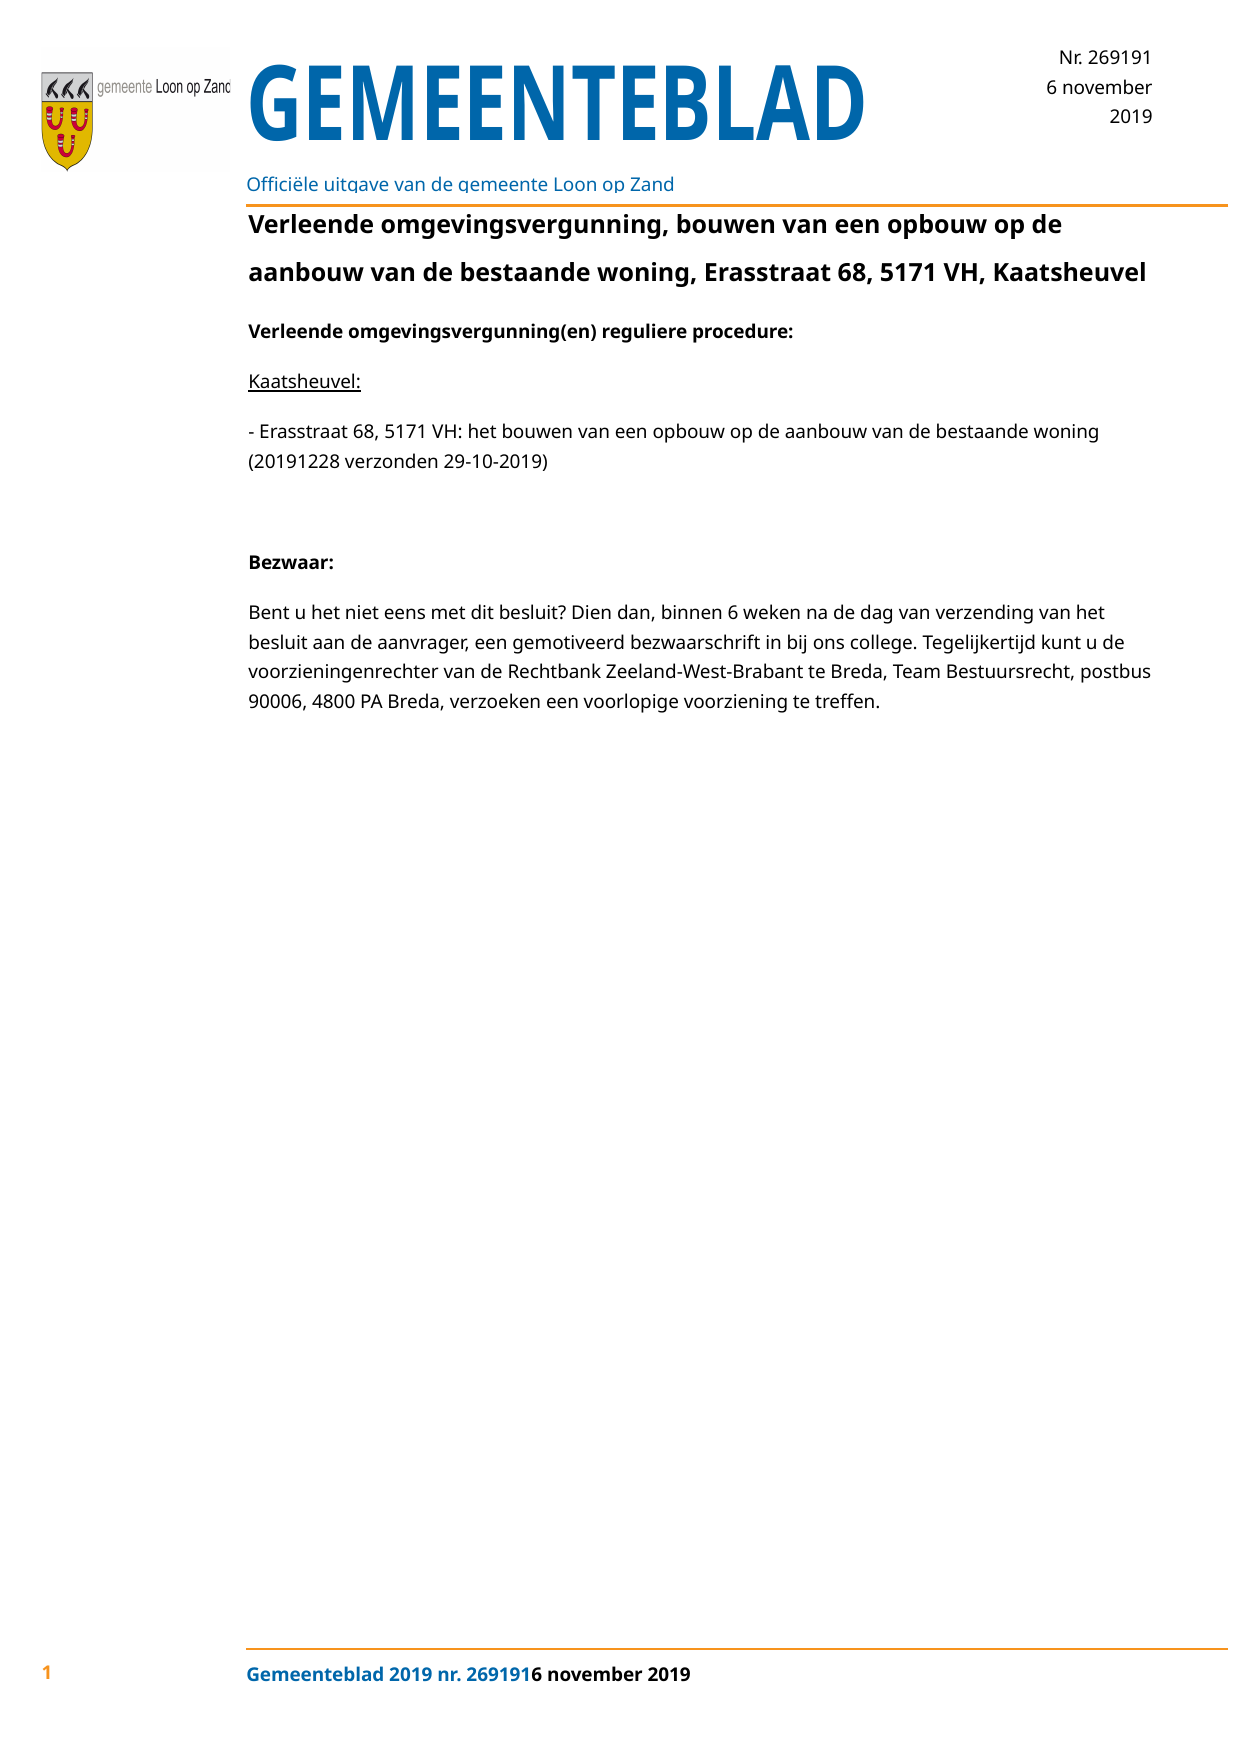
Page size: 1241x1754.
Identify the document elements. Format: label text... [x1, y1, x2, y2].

text Bent u het niet eens met dit besluit? Dien dan, binnen 6 weken na de dag van verzending van het besluit aan de aanvrager, een gemotiveerd bezwaarschrift in bij ons college. Tegelijkertijd kunt u de voorzieningenrechter van de Rechtbank Zeeland-West-Brabant te Breda, Team Bestuursrecht, postbus 90006, 4800 PA Breda, verzoeken een voorlopige voorziening te treffen. [248, 599, 1152, 714]
picture [41, 47, 231, 172]
text Verleende omgevingsvergunning, bouwen van een opbouw op de aanbouw van de bestaande woning, Erasstraat 68, 5171 VH, Kaatsheuvel [248, 207, 1152, 288]
text Verleende omgevingsvergunning(en) reguliere procedure: [248, 318, 1152, 344]
text Kaatsheuvel: [248, 368, 1152, 394]
text Bezwaar: [248, 549, 1152, 575]
text - Erasstraat 68, 5171 VH: het bouwen van een opbouw op de aanbouw van de bestaande woning (20191228 verzonden 29-10-2019) [248, 419, 1152, 474]
